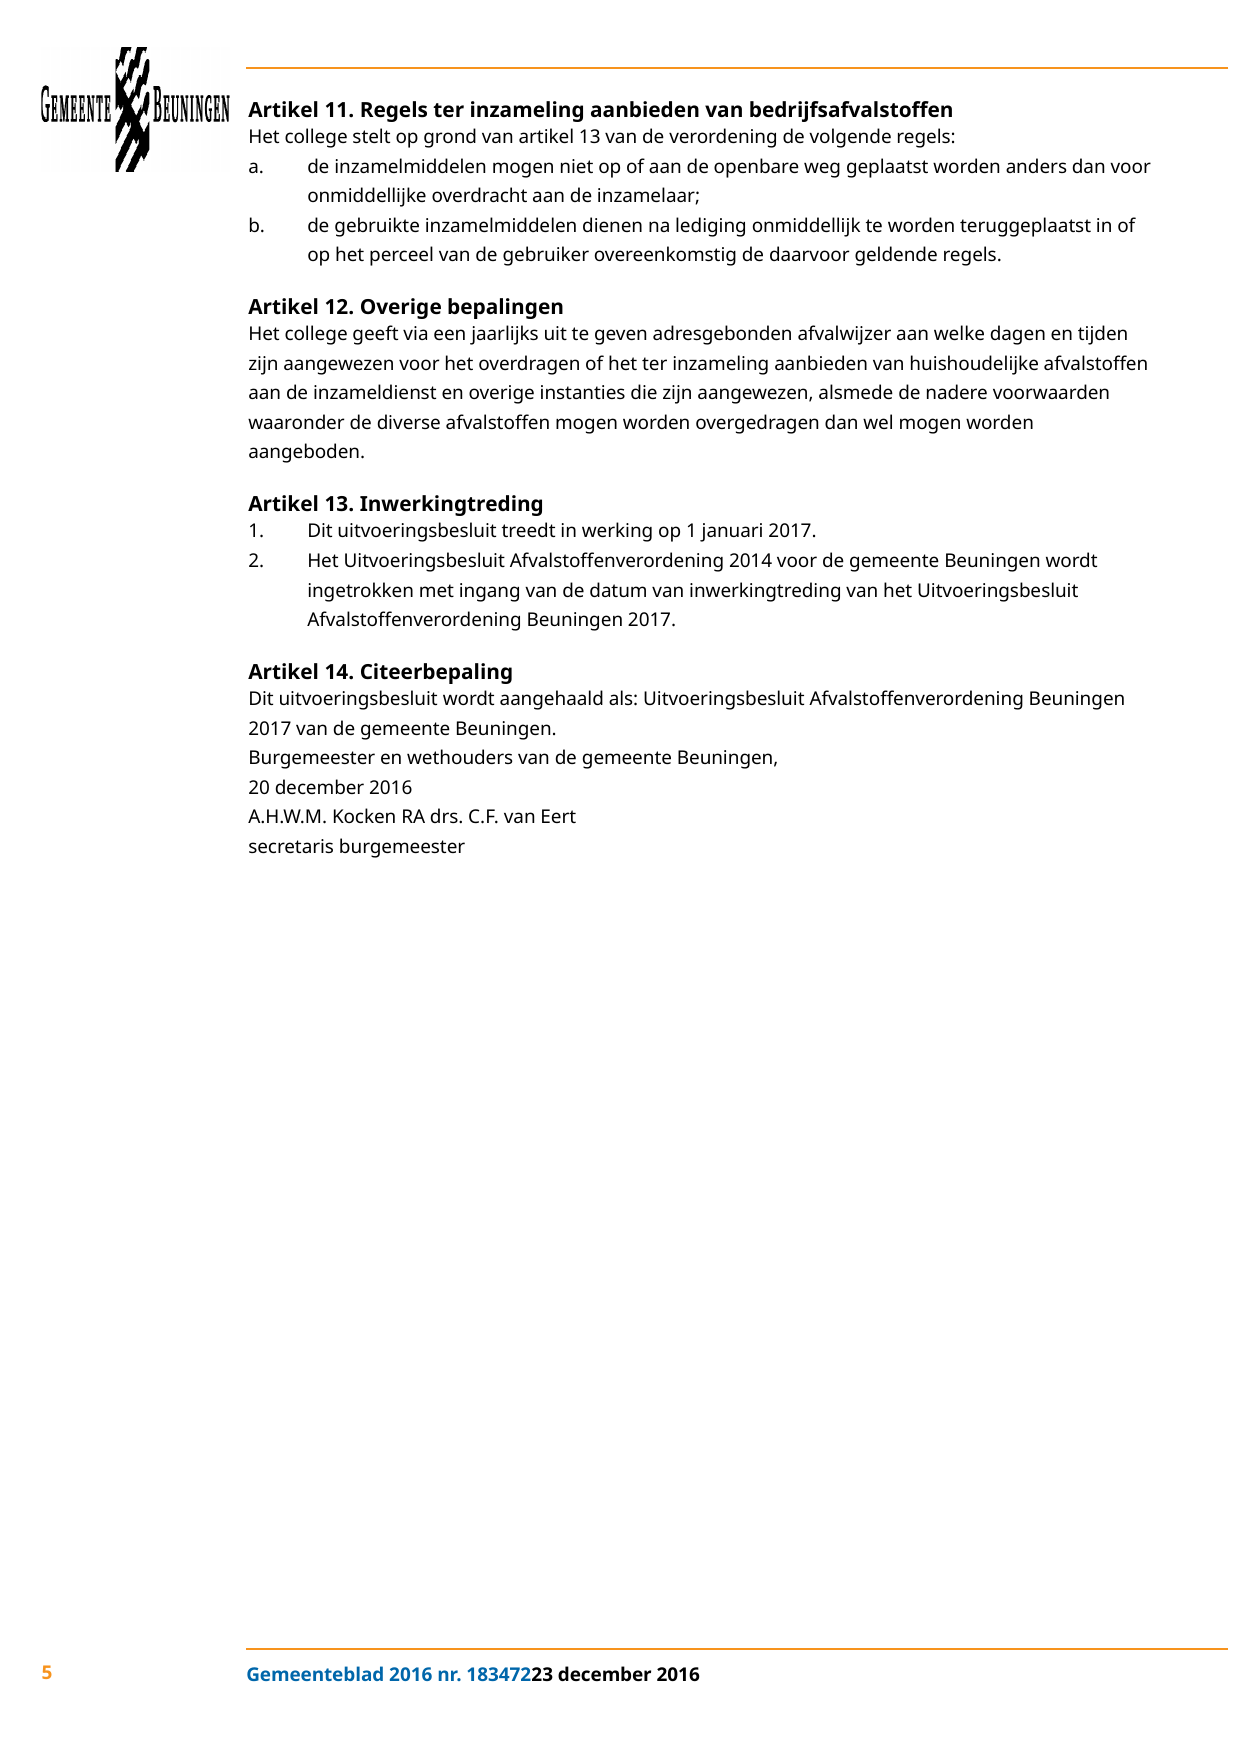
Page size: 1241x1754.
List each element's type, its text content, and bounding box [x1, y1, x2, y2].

text Het college stelt op grond van artikel 13 van de verordening de volgende regels: [248, 123, 1152, 149]
text Het college geeft via een jaarlijks uit te geven adresgebonden afvalwijzer aan welke dagen en tijden zijn aangewezen voor het overdragen of het ter inzameling aanbieden van huishoudelijke afvalstoffen aan de inzameldienst en overige instanties die zijn aangewezen, alsmede de nadere voorwaarden waaronder de diverse afvalstoffen mogen worden overgedragen dan wel mogen worden aangeboden. [248, 320, 1152, 464]
text Dit uitvoeringsbesluit wordt aangehaald als: Uitvoeringsbesluit Afvalstoffenverordening Beuningen 2017 van de gemeente Beuningen. [248, 685, 1152, 741]
list Dit uitvoeringsbesluit treedt in werking op 1 januari 2017. [248, 518, 1152, 543]
text Artikel 12. Overige bepalingen [248, 292, 1152, 320]
text A.H.W.M. Kocken RA drs. C.F. van Eert [248, 803, 1152, 829]
text secretaris burgemeester [248, 833, 1152, 859]
text Artikel 13. Inwerkingtreding [248, 489, 1152, 518]
list Het Uitvoeringsbesluit Afvalstoffenverordening 2014 voor de gemeente Beuningen wordt ingetrokken met ingang van de datum van inwerkingtreding van het Uitvoeringsbesluit Afvalstoffenverordening Beuningen 2017. [248, 547, 1152, 632]
text Artikel 14. Citeerbepaling [248, 657, 1152, 685]
list de inzamelmiddelen mogen niet op of aan de openbare weg geplaatst worden anders dan voor onmiddellijke overdracht aan de inzamelaar; [248, 153, 1152, 208]
picture [41, 47, 231, 172]
text 20 december 2016 [248, 774, 1152, 800]
text Artikel 11. Regels ter inzameling aanbieden van bedrijfsafvalstoffen [248, 95, 1152, 123]
text Burgemeester en wethouders van de gemeente Beuningen, [248, 744, 1152, 770]
list de gebruikte inzamelmiddelen dienen na lediging onmiddellijk te worden teruggeplaatst in of op het perceel van de gebruiker overeenkomstig de daarvoor geldende regels. [248, 212, 1152, 267]
